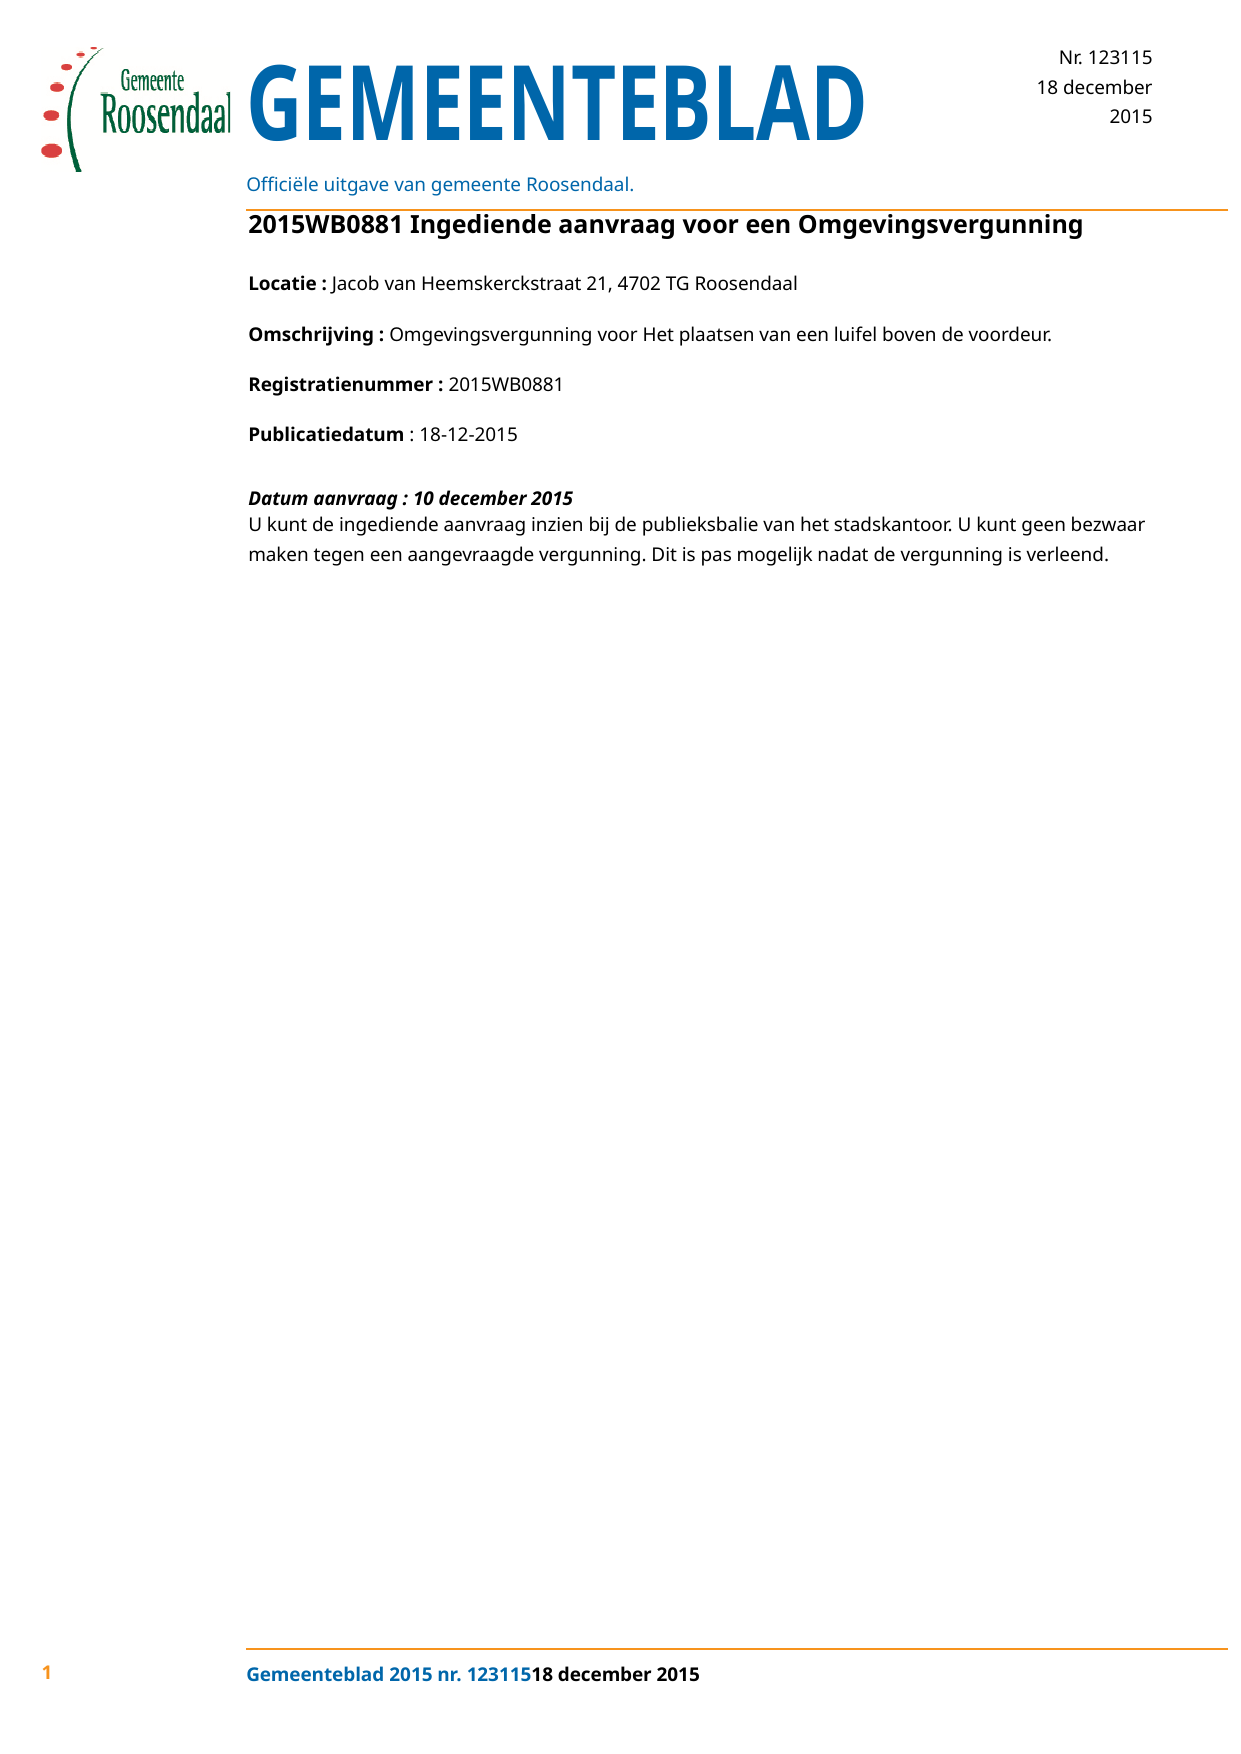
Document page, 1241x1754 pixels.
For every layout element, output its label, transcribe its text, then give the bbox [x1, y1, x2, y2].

text Locatie : Jacob van Heemskerckstraat 21, 4702 TG Roosendaal [248, 270, 1152, 296]
picture [41, 47, 231, 172]
text U kunt de ingediende aanvraag inzien bij de publieksbalie van het stadskantoor. U kunt geen bezwaar maken tegen een aangevraagde vergunning. Dit is pas mogelijk nadat de vergunning is verleend. [248, 511, 1152, 567]
text Registratienummer : 2015WB0881 [248, 371, 1152, 397]
text Datum aanvraag : 10 december 2015 [248, 486, 1152, 511]
text 2015WB0881 Ingediende aanvraag voor een Omgevingsvergunning [248, 211, 1152, 241]
text Omschrijving : Omgevingsvergunning voor Het plaatsen van een luifel boven de voordeur. [248, 321, 1152, 346]
text Publicatiedatum : 18-12-2015 [248, 422, 1152, 447]
